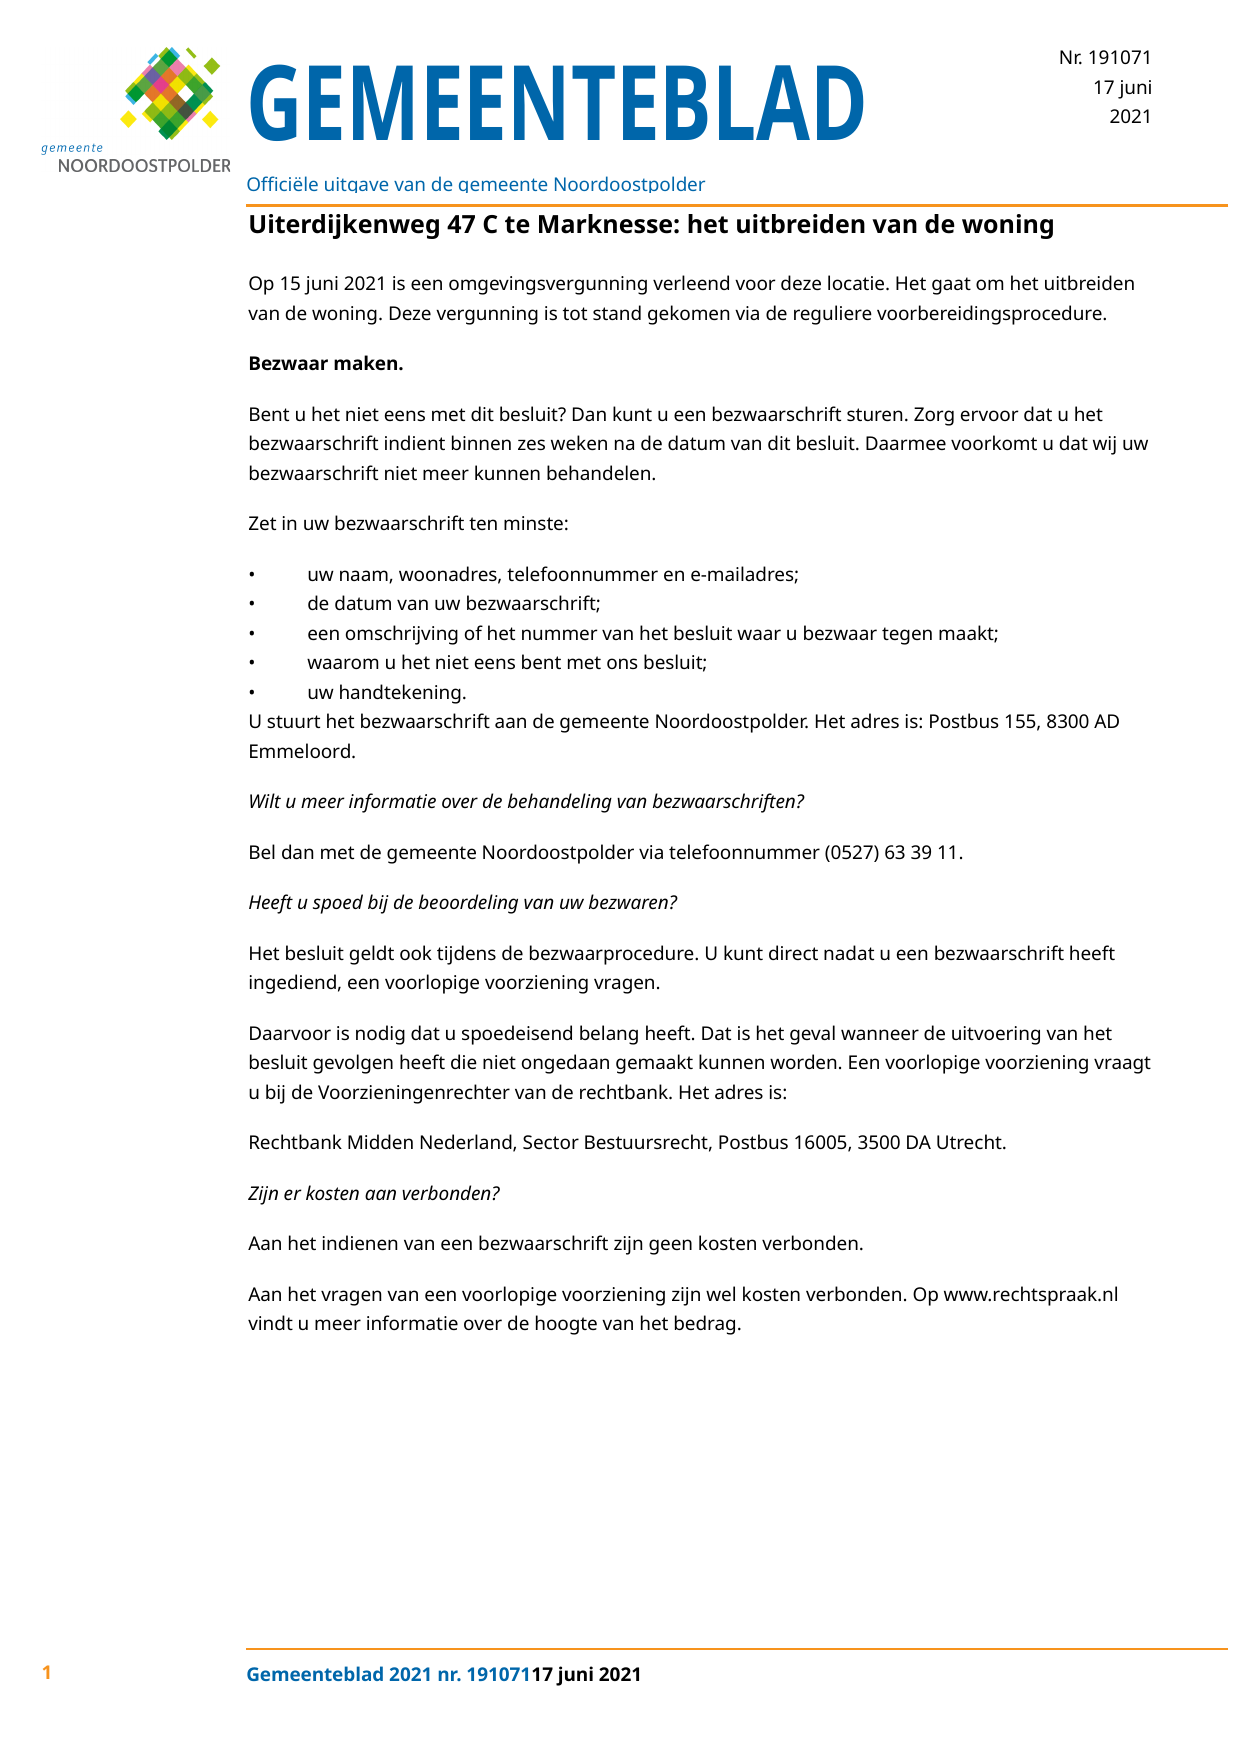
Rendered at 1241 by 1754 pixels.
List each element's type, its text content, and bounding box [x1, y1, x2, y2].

text Zet in uw bezwaarschrift ten minste: [248, 510, 1152, 536]
text Zijn er kosten aan verbonden? [248, 1180, 1152, 1206]
text Bent u het niet eens met dit besluit? Dan kunt u een bezwaarschrift sturen. Zorg ervoor dat u het bezwaarschrift indient binnen zes weken na de datum van dit besluit. Daarmee voorkomt u dat wij uw bezwaarschrift niet meer kunnen behandelen. [248, 401, 1152, 486]
list een omschrijving of het nummer van het besluit waar u bezwaar tegen maakt; [248, 620, 1152, 646]
list uw handtekening. [248, 679, 1152, 705]
list de datum van uw bezwaarschrift; [248, 590, 1152, 616]
text Daarvoor is nodig dat u spoedeisend belang heeft. Dat is het geval wanneer de uitvoering van het besluit gevolgen heeft die niet ongedaan gemaakt kunnen worden. Een voorlopige voorziening vraagt u bij de Voorzieningenrechter van de rechtbank. Het adres is: [248, 1020, 1152, 1105]
text Wilt u meer informatie over de behandeling van bezwaarschriften? [248, 789, 1152, 814]
text Aan het vragen van een voorlopige voorziening zijn wel kosten verbonden. Op www.rechtspraak.nl vindt u meer informatie over de hoogte van het bedrag. [248, 1281, 1152, 1336]
list uw naam, woonadres, telefoonnummer en e-mailadres; [248, 561, 1152, 586]
text Bezwaar maken. [248, 350, 1152, 376]
list waarom u het niet eens bent met ons besluit; [248, 649, 1152, 675]
text Heeft u spoed bij de beoordeling van uw bezwaren? [248, 889, 1152, 915]
text Rechtbank Midden Nederland, Sector Bestuursrecht, Postbus 16005, 3500 DA Utrecht. [248, 1129, 1152, 1155]
text Op 15 juni 2021 is een omgevingsvergunning verleend voor deze locatie. Het gaat om het uitbreiden van de woning. Deze vergunning is tot stand gekomen via de reguliere voorbereidingsprocedure. [248, 270, 1152, 326]
text Het besluit geldt ook tijdens de bezwaarprocedure. U kunt direct nadat u een bezwaarschrift heeft ingediend, een voorlopige voorziening vragen. [248, 940, 1152, 995]
picture [41, 47, 231, 172]
text Uiterdijkenweg 47 C te Marknesse: het uitbreiden van de woning [248, 207, 1152, 241]
text U stuurt het bezwaarschrift aan de gemeente Noordoostpolder. Het adres is: Postbus 155, 8300 AD Emmeloord. [248, 709, 1152, 764]
text Aan het indienen van een bezwaarschrift zijn geen kosten verbonden. [248, 1230, 1152, 1256]
text Bel dan met de gemeente Noordoostpolder via telefoonnummer (0527) 63 39 11. [248, 839, 1152, 865]
